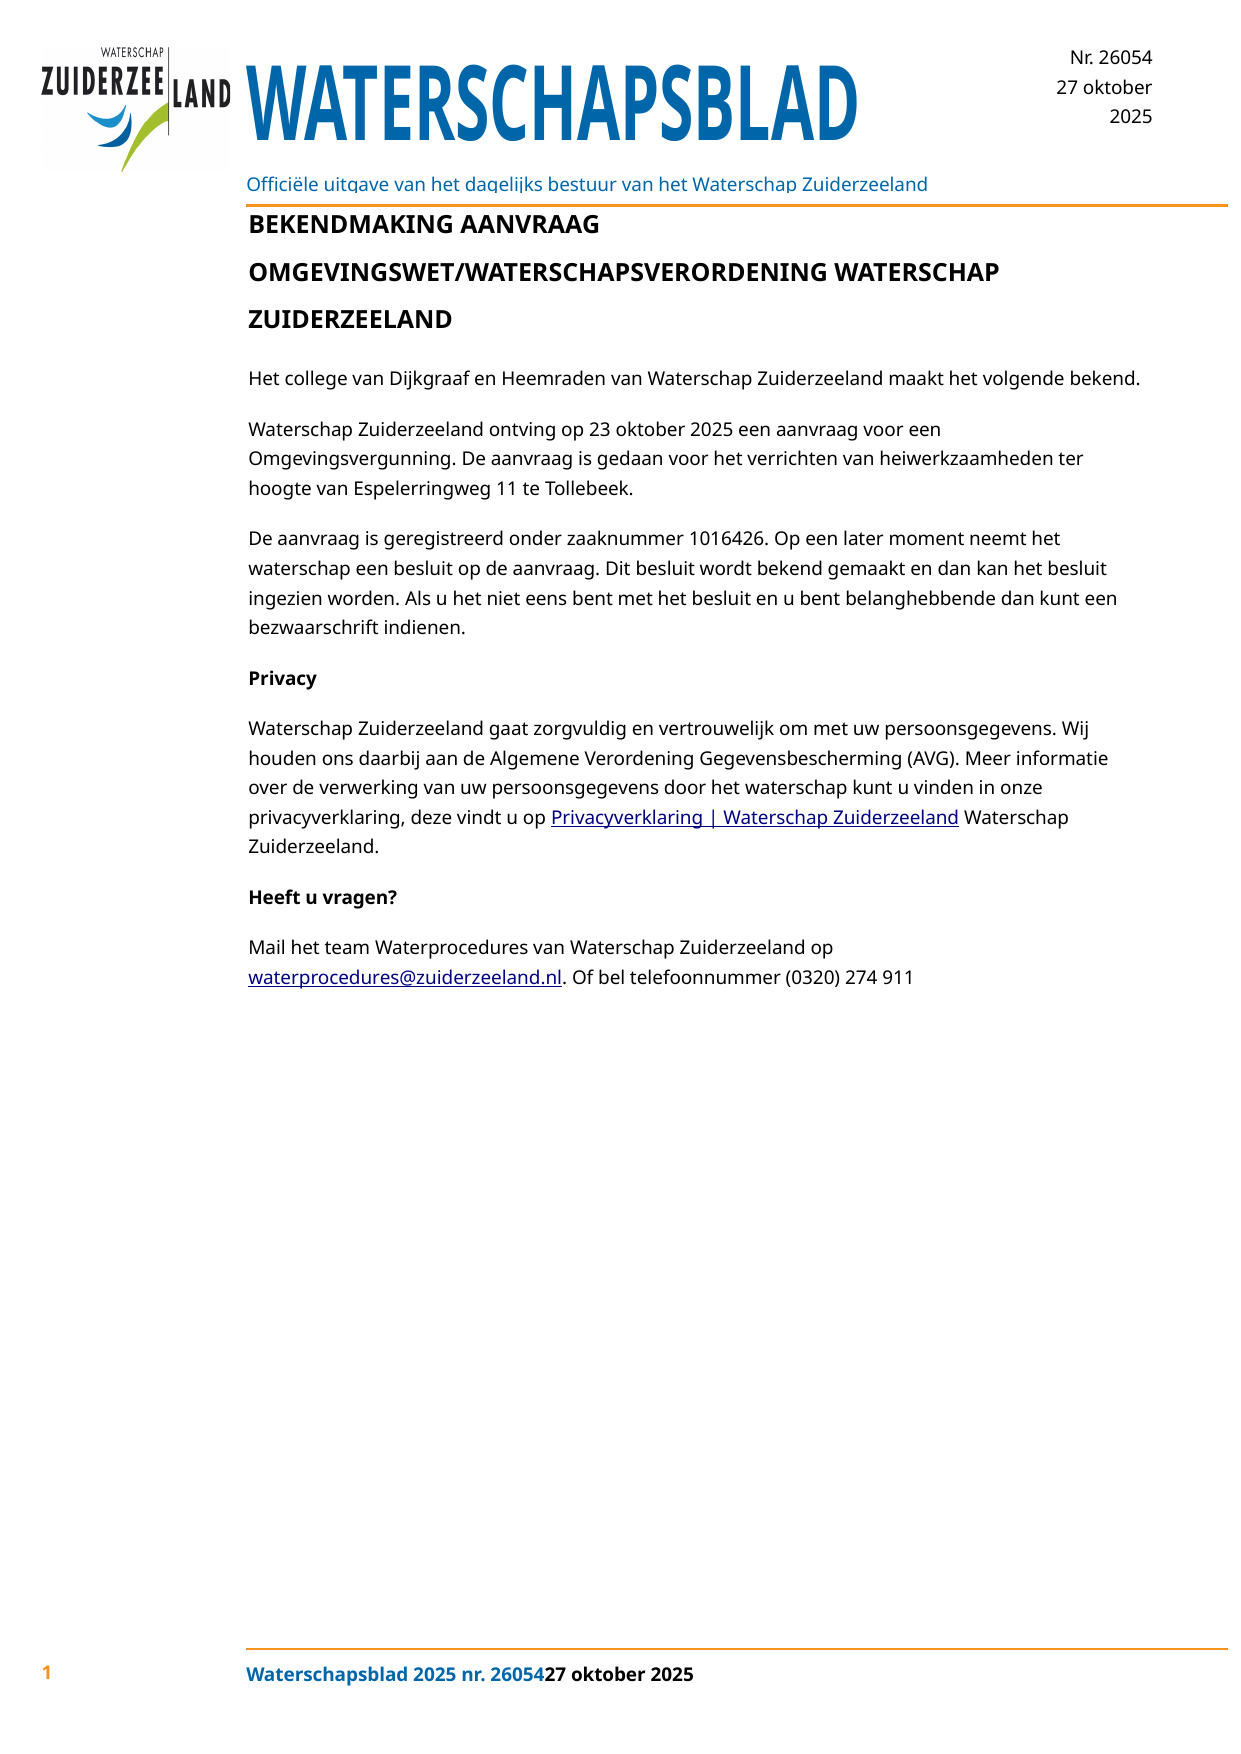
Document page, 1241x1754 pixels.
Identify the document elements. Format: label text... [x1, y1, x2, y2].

text Privacy [248, 665, 1152, 690]
text De aanvraag is geregistreerd onder zaaknummer 1016426. Op een later moment neemt het waterschap een besluit op de aanvraag. Dit besluit wordt bekend gemaakt en dan kan het besluit ingezien worden. Als u het niet eens bent met het besluit en u bent belanghebbende dan kunt een bezwaarschrift indienen. [248, 526, 1152, 640]
text Waterschap Zuiderzeeland ontving op 23 oktober 2025 een aanvraag voor een Omgevingsvergunning. De aanvraag is gedaan voor het verrichten van heiwerkzaamheden ter hoogte van Espelerringweg 11 te Tollebeek. [248, 416, 1152, 501]
picture [41, 47, 231, 172]
text Mail het team Waterprocedures van Waterschap Zuiderzeeland op waterprocedures@zuiderzeeland.nl. Of bel telefoonnummer (0320) 274 911 [248, 934, 1152, 989]
text Waterschap Zuiderzeeland gaat zorgvuldig en vertrouwelijk om met uw persoonsgegevens. Wij houden ons daarbij aan de Algemene Verordening Gegevensbescherming (AVG). Meer informatie over de verwerking van uw persoonsgegevens door het waterschap kunt u vinden in onze privacyverklaring, deze vindt u op Privacyverklaring | Waterschap Zuiderzeeland Waterschap Zuiderzeeland. [248, 715, 1152, 859]
text Het college van Dijkgraaf en Heemraden van Waterschap Zuiderzeeland maakt het volgende bekend. [248, 366, 1152, 391]
text BEKENDMAKING AANVRAAG OMGEVINGSWET/WATERSCHAPSVERORDENING WATERSCHAP ZUIDERZEELAND [248, 207, 1152, 336]
text Heeft u vragen? [248, 884, 1152, 909]
